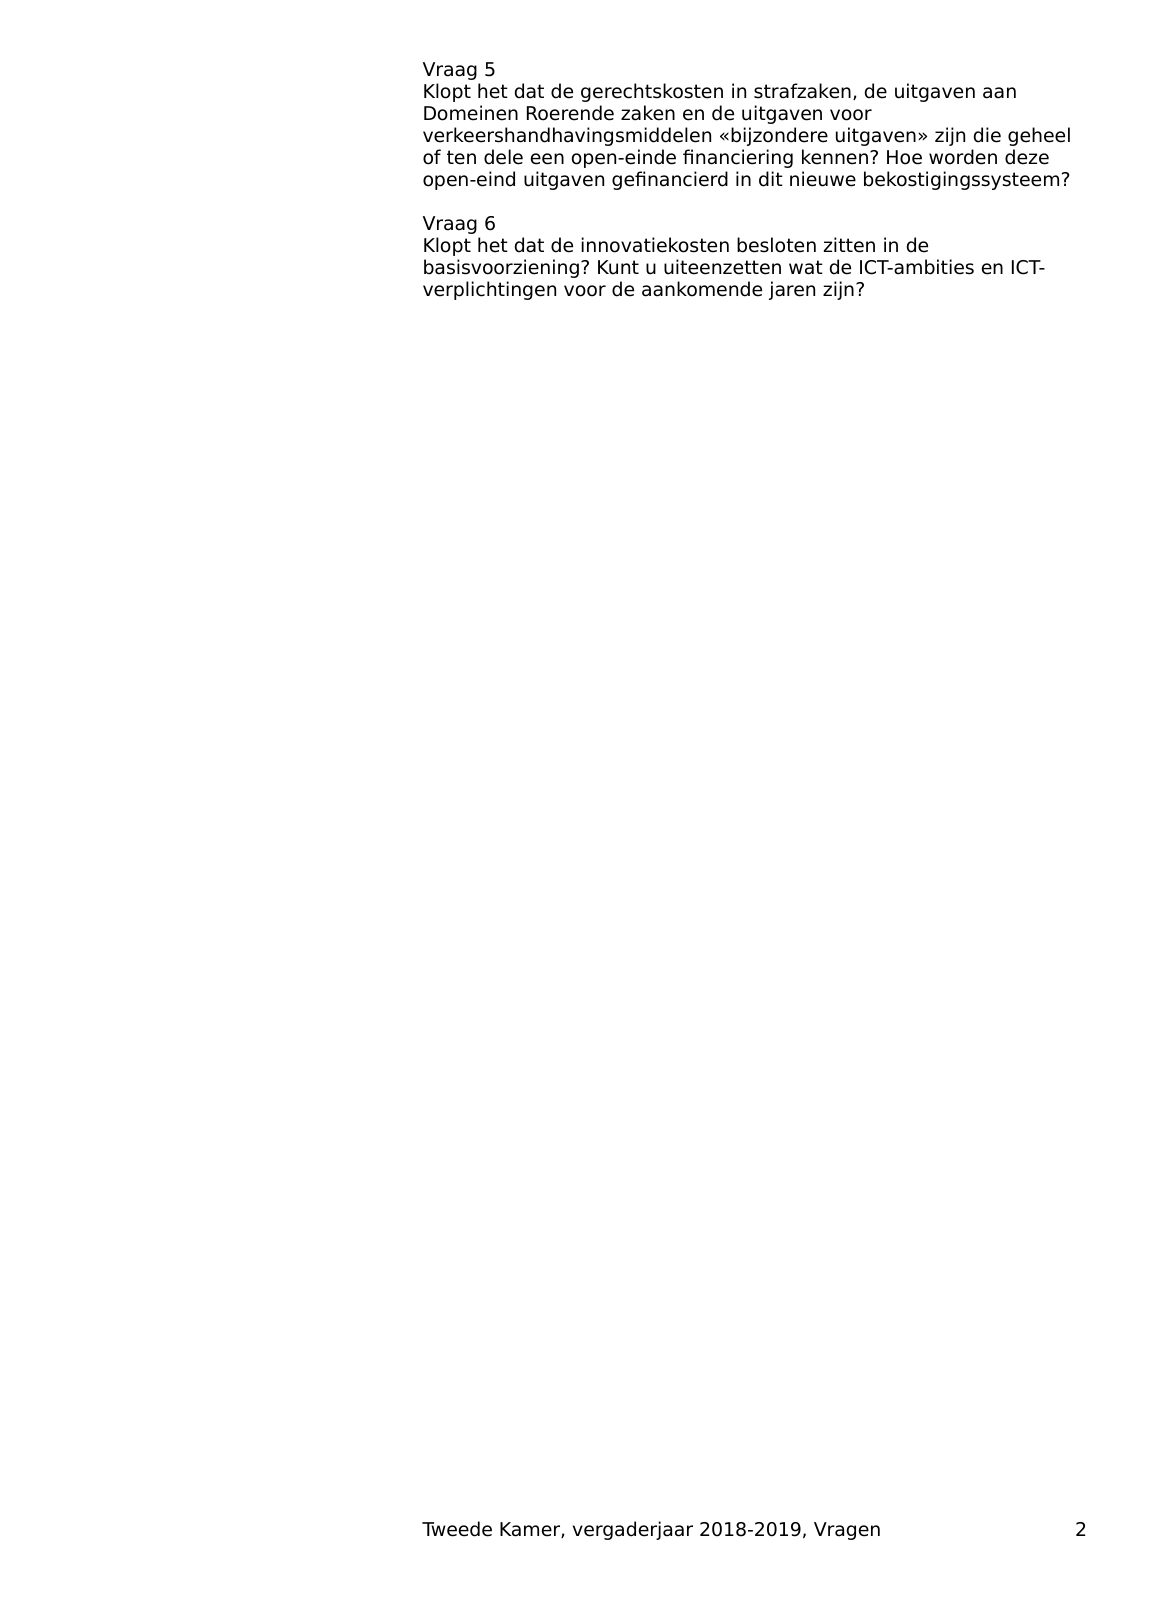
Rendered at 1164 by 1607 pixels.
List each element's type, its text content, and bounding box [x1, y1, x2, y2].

text Vraag 5 [422, 59, 1087, 81]
text Klopt het dat de innovatiekosten besloten zitten in de basisvoorziening? Kunt u uiteenzetten wat de ICT-ambities en ICT-verplichtingen voor de aankomende jaren zijn? [422, 235, 1087, 301]
text Vraag 6 [422, 213, 1087, 235]
text Klopt het dat de gerechtskosten in strafzaken, de uitgaven aan Domeinen Roerende zaken en de uitgaven voor verkeershandhavingsmiddelen «bijzondere uitgaven» zijn die geheel of ten dele een open-einde financiering kennen? Hoe worden deze open-eind uitgaven gefinancierd in dit nieuwe bekostigingssysteem? [422, 81, 1087, 191]
